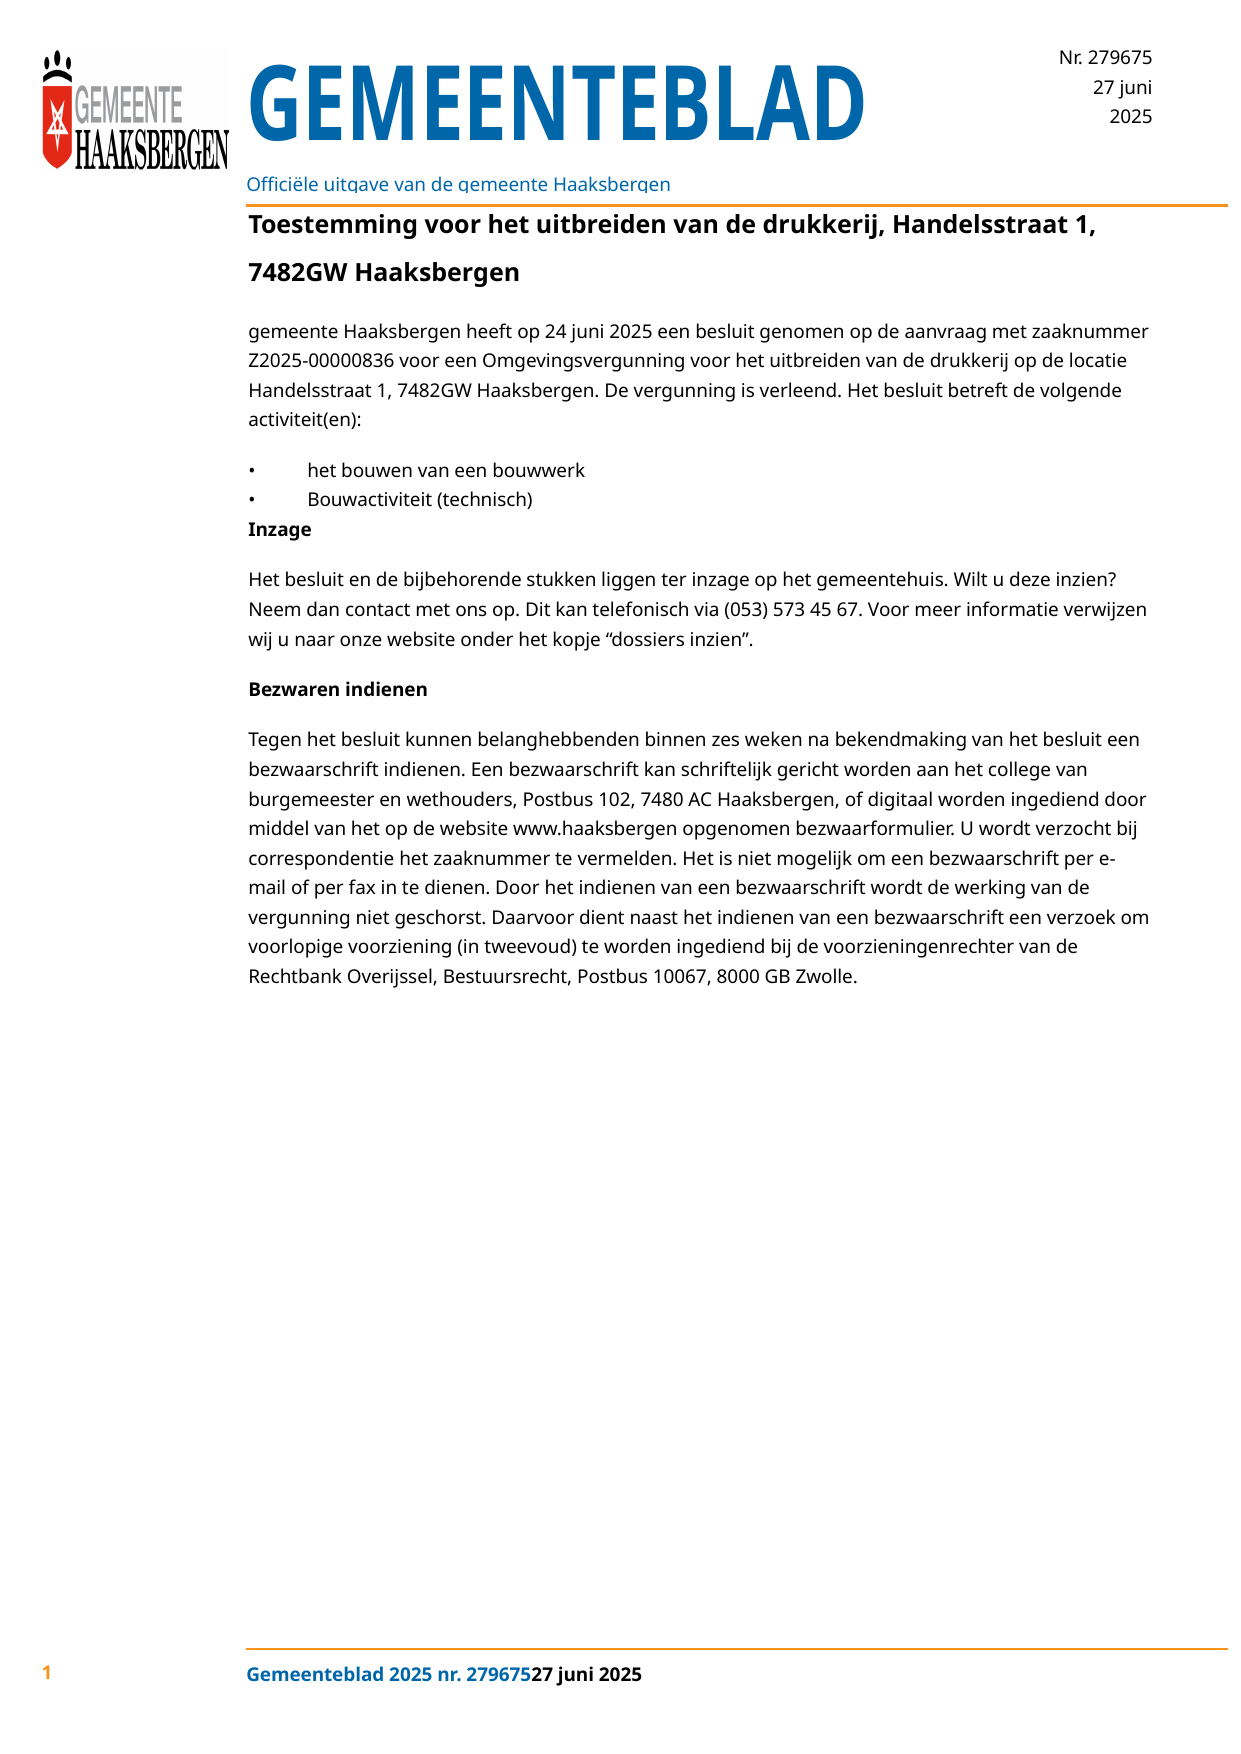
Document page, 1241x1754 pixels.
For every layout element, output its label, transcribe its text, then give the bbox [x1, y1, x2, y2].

text Inzage [248, 516, 1152, 542]
text Het besluit en de bijbehorende stukken liggen ter inzage op het gemeentehuis. Wilt u deze inzien? Neem dan contact met ons op. Dit kan telefonisch via (053) 573 45 67. Voor meer informatie verwijzen wij u naar onze website onder het kopje “dossiers inzien”. [248, 567, 1152, 652]
picture [41, 47, 231, 172]
list Bouwactiviteit (technisch) [248, 487, 1152, 512]
text Bezwaren indienen [248, 676, 1152, 702]
text Tegen het besluit kunnen belanghebbenden binnen zes weken na bekendmaking van het besluit een bezwaarschrift indienen. Een bezwaarschrift kan schriftelijk gericht worden aan het college van burgemeester en wethouders, Postbus 102, 7480 AC Haaksbergen, of digitaal worden ingediend door middel van het op de website www.haaksbergen opgenomen bezwaarformulier. U wordt verzocht bij correspondentie het zaaknummer te vermelden. Het is niet mogelijk om een bezwaarschrift per e-mail of per fax in te dienen. Door het indienen van een bezwaarschrift wordt de werking van de vergunning niet geschorst. Daarvoor dient naast het indienen van een bezwaarschrift een verzoek om voorlopige voorziening (in tweevoud) te worden ingediend bij de voorzieningenrechter van de Rechtbank Overijssel, Bestuursrecht, Postbus 10067, 8000 GB Zwolle. [248, 727, 1152, 989]
list het bouwen van een bouwwerk [248, 457, 1152, 483]
text gemeente Haaksbergen heeft op 24 juni 2025 een besluit genomen op de aanvraag met zaaknummer Z2025-00000836 voor een Omgevingsvergunning voor het uitbreiden van de drukkerij op de locatie Handelsstraat 1, 7482GW Haaksbergen. De vergunning is verleend. Het besluit betreft de volgende activiteit(en): [248, 318, 1152, 432]
text Toestemming voor het uitbreiden van de drukkerij, Handelsstraat 1, 7482GW Haaksbergen [248, 207, 1152, 288]
